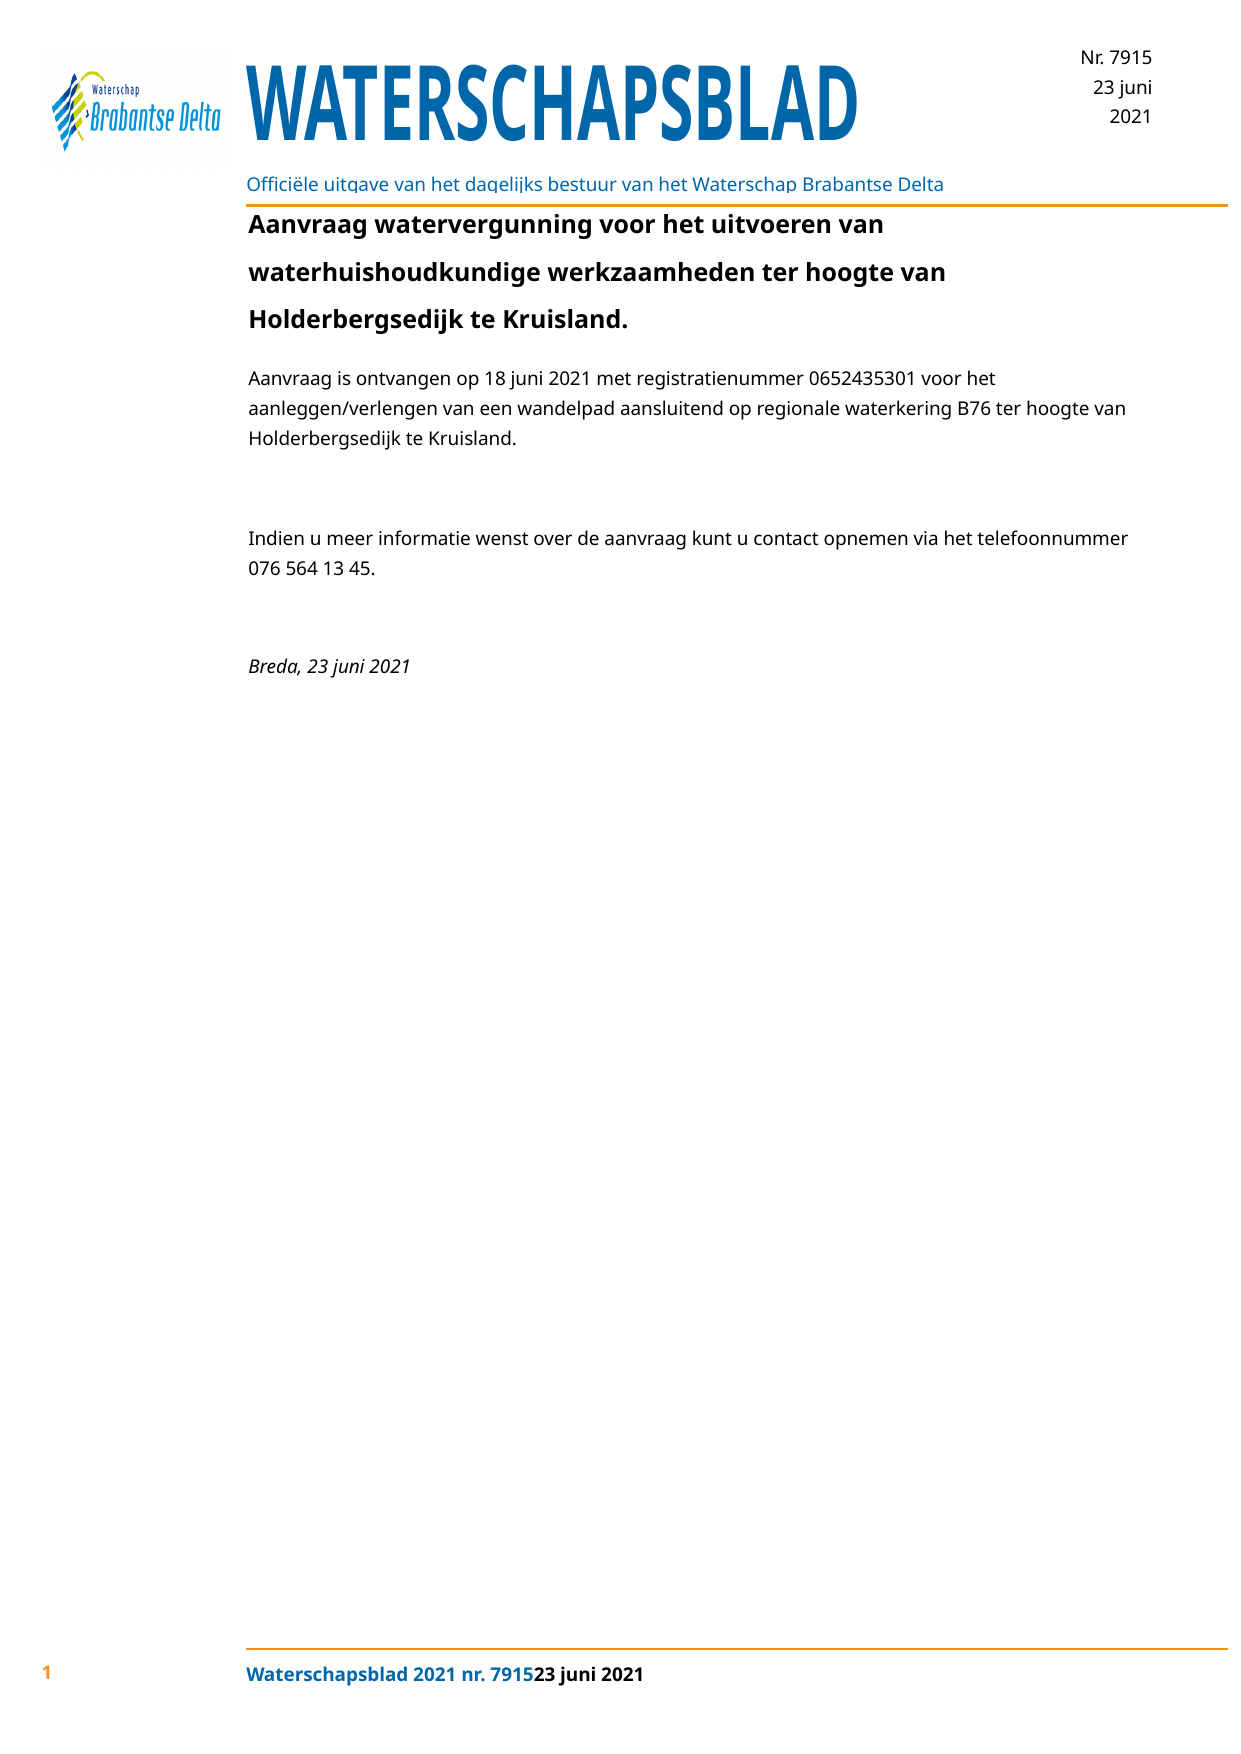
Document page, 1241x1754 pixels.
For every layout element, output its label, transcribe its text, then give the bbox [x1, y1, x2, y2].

text Breda, 23 juni 2021 [248, 653, 1152, 679]
text Indien u meer informatie wenst over de aanvraag kunt u contact opnemen via het telefoonnummer 076 564 13 45. [248, 526, 1152, 581]
text Aanvraag is ontvangen op 18 juni 2021 met registratienummer 0652435301 voor het aanleggen/verlengen van een wandelpad aansluitend op regionale waterkering B76 ter hoogte van Holderbergsedijk te Kruisland. [248, 366, 1152, 450]
picture [41, 47, 231, 172]
text Aanvraag watervergunning voor het uitvoeren van waterhuishoudkundige werkzaamheden ter hoogte van Holderbergsedijk te Kruisland. [248, 207, 1152, 336]
